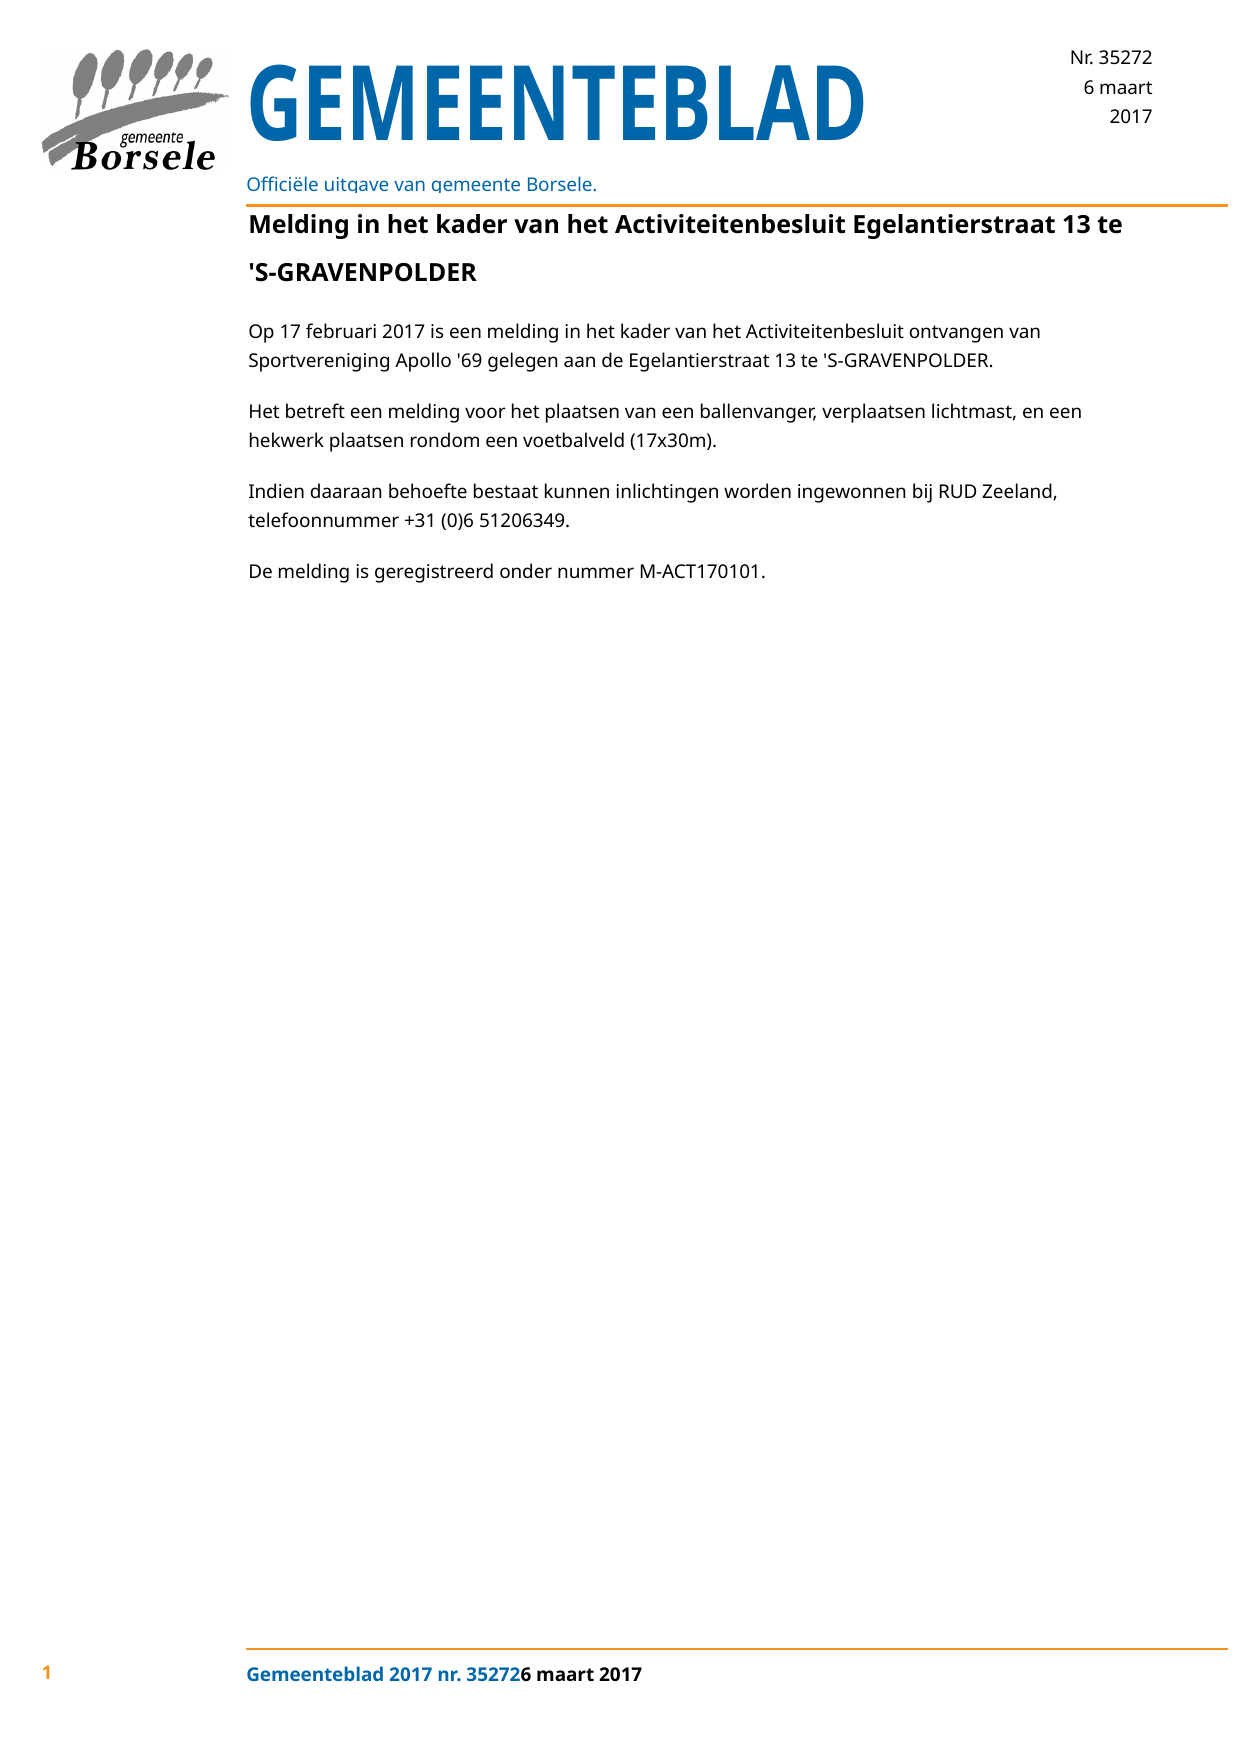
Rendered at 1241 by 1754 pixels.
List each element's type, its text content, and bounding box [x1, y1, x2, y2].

text Op 17 februari 2017 is een melding in het kader van het Activiteitenbesluit ontvangen van Sportvereniging Apollo '69 gelegen aan de Egelantierstraat 13 te 'S-GRAVENPOLDER. [248, 318, 1152, 373]
text Melding in het kader van het Activiteitenbesluit Egelantierstraat 13 te 'S-GRAVENPOLDER [248, 207, 1152, 288]
text Het betreft een melding voor het plaatsen van een ballenvanger, verplaatsen lichtmast, en een hekwerk plaatsen rondom een voetbalveld (17x30m). [248, 398, 1152, 453]
picture [41, 47, 231, 172]
text Indien daaraan behoefte bestaat kunnen inlichtingen worden ingewonnen bij RUD Zeeland, telefoonnummer +31 (0)6 51206349. [248, 478, 1152, 533]
text De melding is geregistreerd onder nummer M-ACT170101. [248, 558, 1152, 584]
